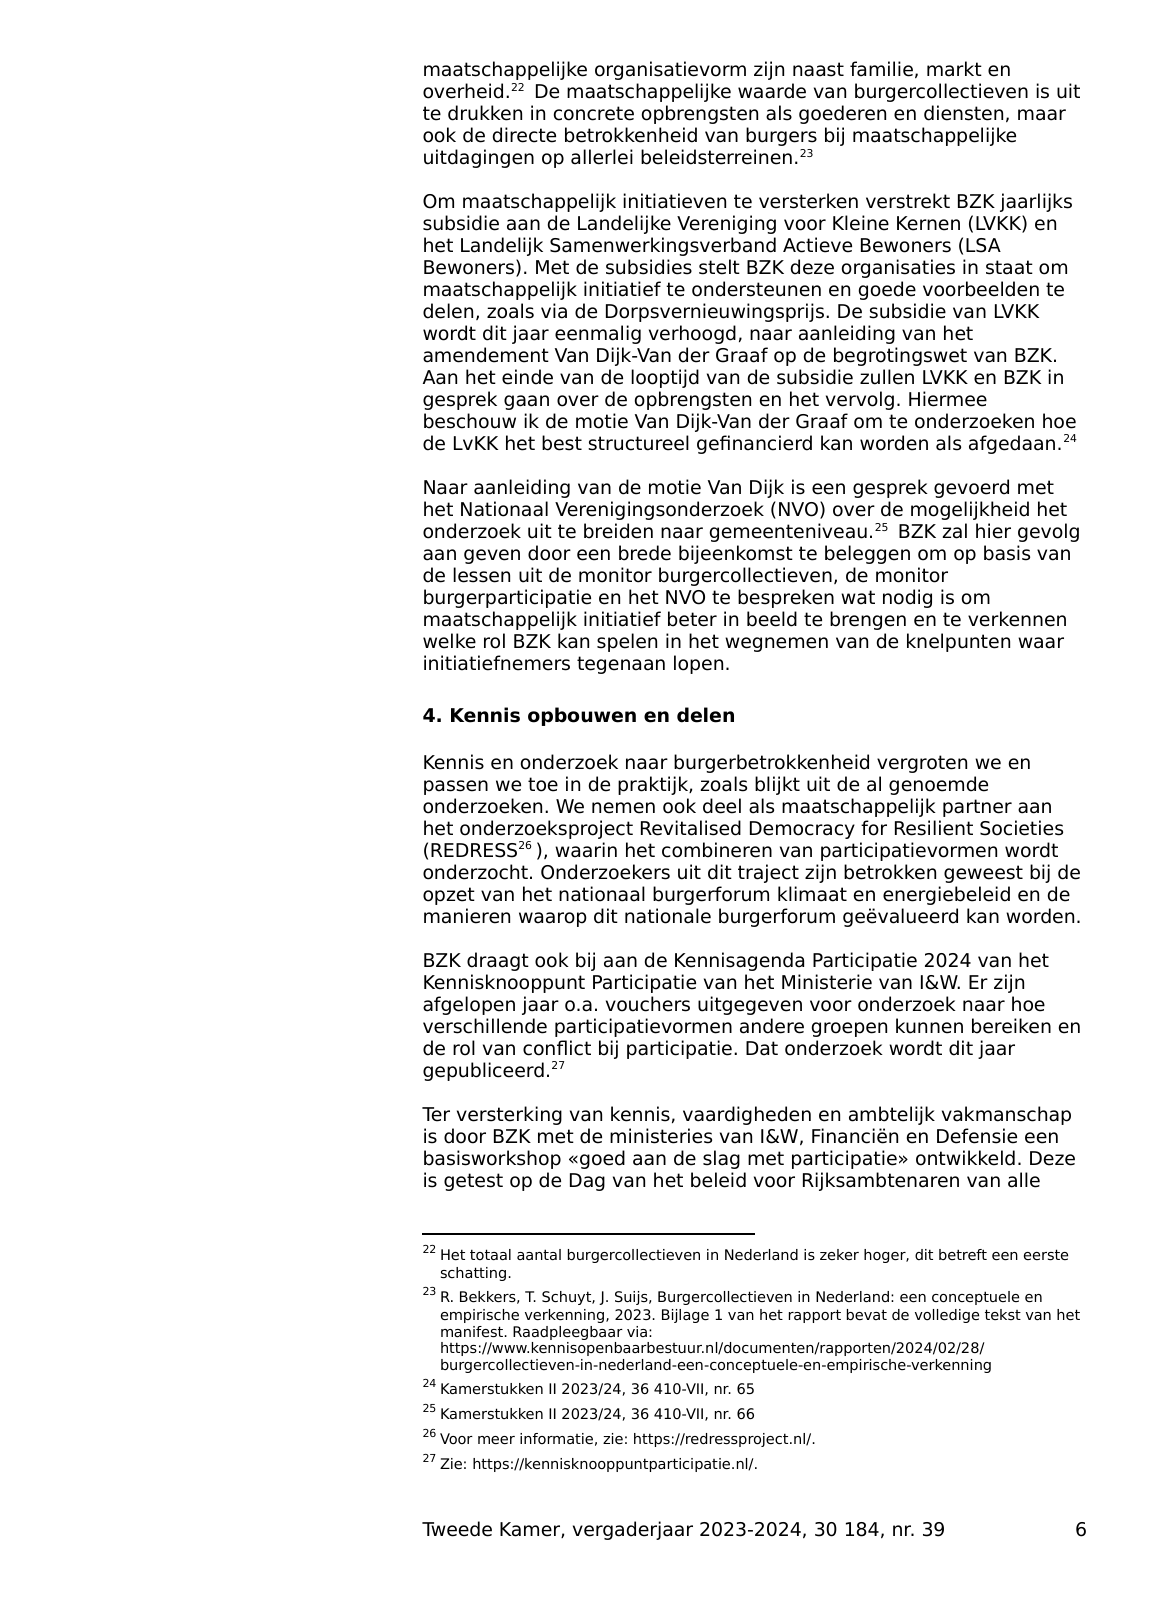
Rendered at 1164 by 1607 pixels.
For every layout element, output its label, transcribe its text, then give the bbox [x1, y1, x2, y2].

text maatschappelijke organisatievorm zijn naast familie, markt en overheid. De maatschappelijke waarde van burgercollectieven is uit te drukken in concrete opbrengsten als goederen en diensten, maar ook de directe betrokkenheid van burgers bij maatschappelijke uitdagingen op allerlei beleidsterreinen. [422, 59, 1087, 169]
text Naar aanleiding van de motie Van Dijk is een gesprek gevoerd met het Nationaal Verenigingsonderzoek (NVO) over de mogelijkheid het onderzoek uit te breiden naar gemeenteniveau. BZK zal hier gevolg aan geven door een brede bijeenkomst te beleggen om op basis van de lessen uit de monitor burgercollectieven, de monitor burgerparticipatie en het NVO te bespreken wat nodig is om maatschappelijk initiatief beter in beeld te brengen en te verkennen welke rol BZK kan spelen in het wegnemen van de knelpunten waar initiatiefnemers tegenaan lopen. [422, 477, 1087, 675]
text Voor meer informatie, zie: https://redressproject.nl/. [422, 1427, 1087, 1449]
text Kamerstukken II 2023/24, 36 410-VII, nr. 66 [422, 1402, 1087, 1424]
text BZK draagt ook bij aan de Kennisagenda Participatie 2024 van het Kennisknooppunt Participatie van het Ministerie van I&W. Er zijn afgelopen jaar o.a. vouchers uitgegeven voor onderzoek naar hoe verschillende participatievormen andere groepen kunnen bereiken en de rol van conflict bij participatie. Dat onderzoek wordt dit jaar gepubliceerd. [422, 950, 1087, 1082]
text Het totaal aantal burgercollectieven in Nederland is zeker hoger, dit betreft een eerste schatting. [422, 1243, 1087, 1282]
text R. Bekkers, T. Schuyt, J. Suijs, Burgercollectieven in Nederland: een conceptuele en empirische verkenning, 2023. Bijlage 1 van het rapport bevat de volledige tekst van het manifest. Raadpleegbaar via: https://www.kennisopenbaarbestuur.nl/documenten/rapporten/2024/02/28/burgercollectieven-in-nederland-een-conceptuele-en-empirische-verkenning [422, 1285, 1087, 1374]
text Zie: https://kennisknooppuntparticipatie.nl/. [422, 1452, 1087, 1474]
text Om maatschappelijk initiatieven te versterken verstrekt BZK jaarlijks subsidie aan de Landelijke Vereniging voor Kleine Kernen (LVKK) en het Landelijk Samenwerkingsverband Actieve Bewoners (LSA Bewoners). Met de subsidies stelt BZK deze organisaties in staat om maatschappelijk initiatief te ondersteunen en goede voorbeelden te delen, zoals via de Dorpsvernieuwingsprijs. De subsidie van LVKK wordt dit jaar eenmalig verhoogd, naar aanleiding van het amendement Van Dijk-Van der Graaf op de begrotingswet van BZK. Aan het einde van de looptijd van de subsidie zullen LVKK en BZK in gesprek gaan over de opbrengsten en het vervolg. Hiermee beschouw ik de motie Van Dijk-Van der Graaf om te onderzoeken hoe de LvKK het best structureel gefinancierd kan worden als afgedaan. [422, 191, 1087, 455]
subtitle 4. Kennis opbouwen en delen [422, 705, 1087, 727]
text Kennis en onderzoek naar burgerbetrokkenheid vergroten we en passen we toe in de praktijk, zoals blijkt uit de al genoemde onderzoeken. We nemen ook deel als maatschappelijk partner aan het onderzoeksproject Revitalised Democracy for Resilient Societies (REDRESS), waarin het combineren van participatievormen wordt onderzocht. Onderzoekers uit dit traject zijn betrokken geweest bij de opzet van het nationaal burgerforum klimaat en energiebeleid en de manieren waarop dit nationale burgerforum geëvalueerd kan worden. [422, 752, 1087, 928]
text Kamerstukken II 2023/24, 36 410-VII, nr. 65 [422, 1377, 1087, 1399]
text Ter versterking van kennis, vaardigheden en ambtelijk vakmanschap is door BZK met de ministeries van I&W, Financiën en Defensie een basisworkshop «goed aan de slag met participatie» ontwikkeld. Deze is getest op de Dag van het beleid voor Rijksambtenaren van alle [422, 1104, 1087, 1192]
